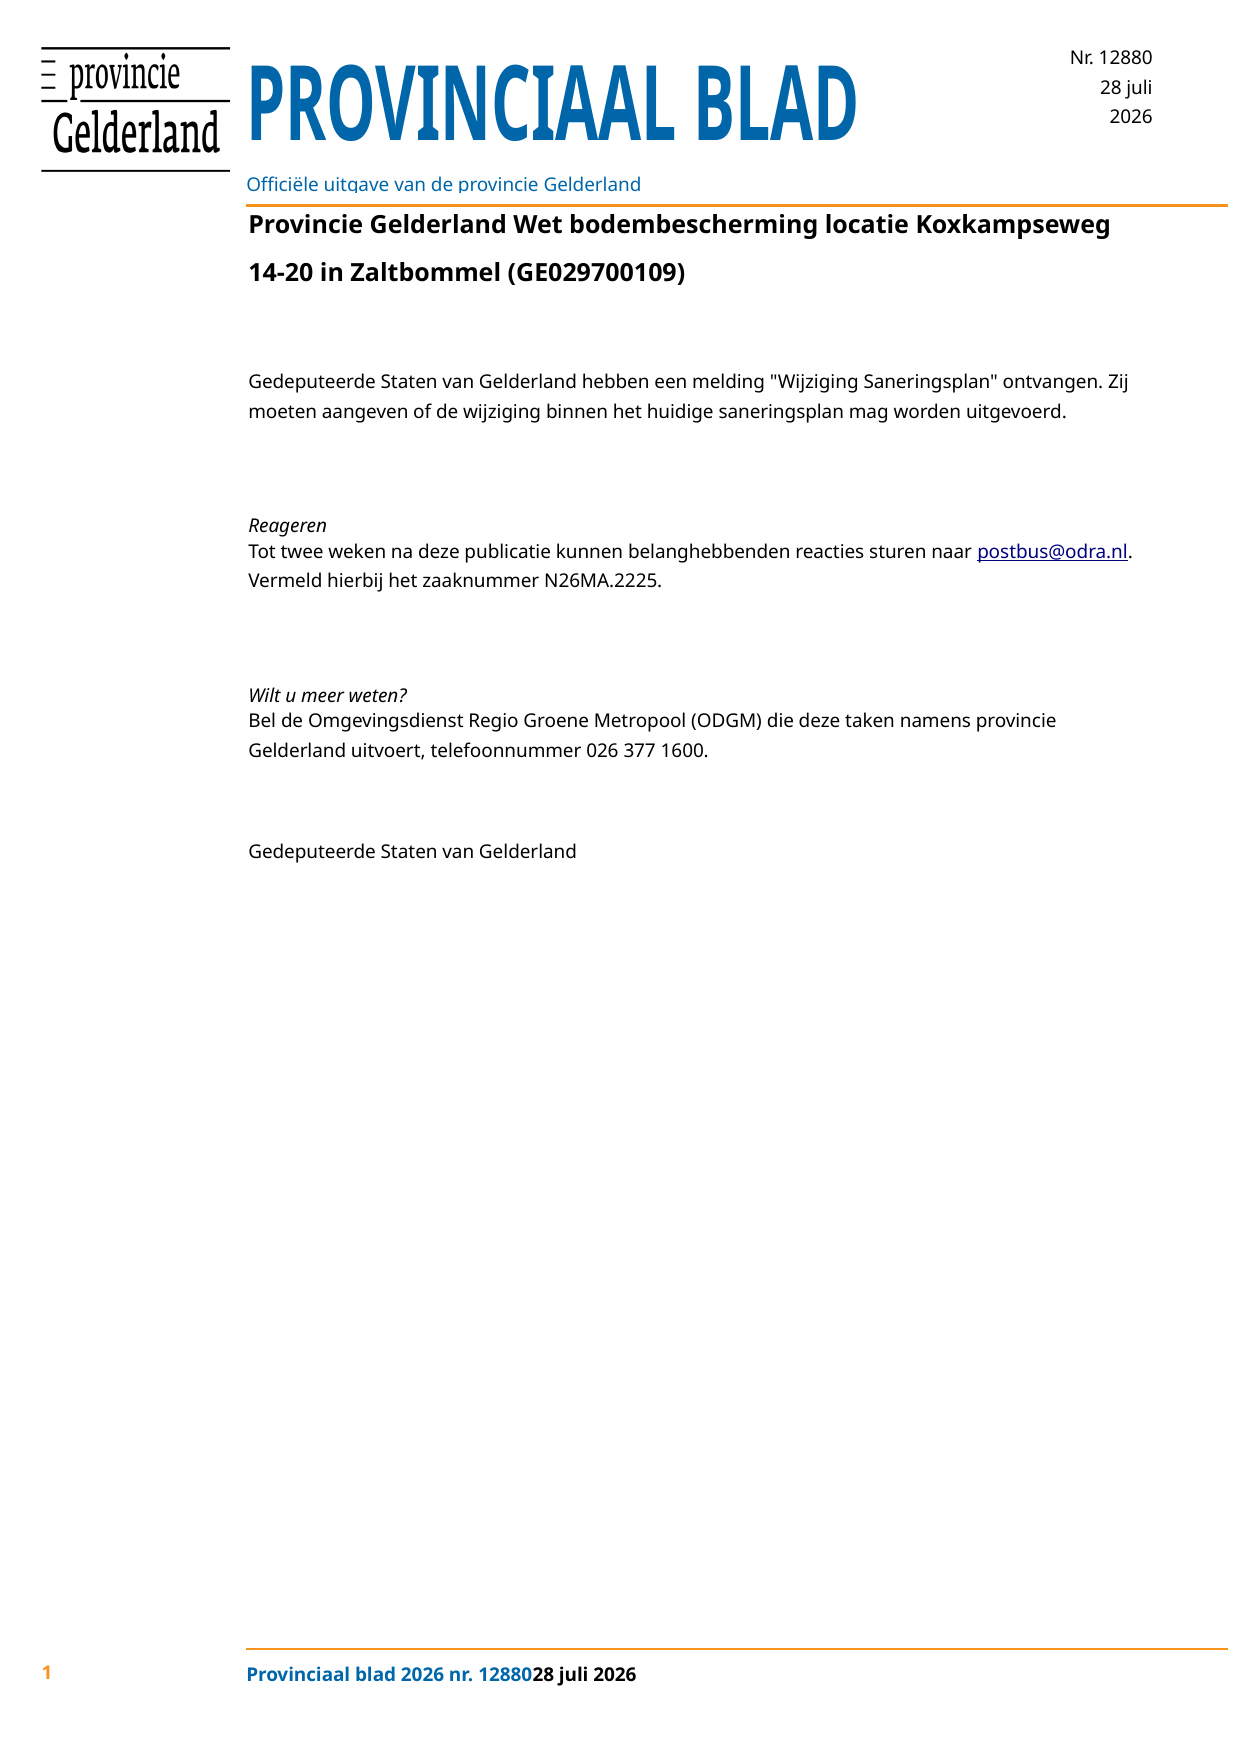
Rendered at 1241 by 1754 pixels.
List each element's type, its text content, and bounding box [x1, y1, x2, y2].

text Gedeputeerde Staten van Gelderland [248, 838, 1152, 864]
text Gedeputeerde Staten van Gelderland hebben een melding "Wijziging Saneringsplan" ontvangen. Zij moeten aangeven of de wijziging binnen het huidige saneringsplan mag worden uitgevoerd. [248, 368, 1152, 424]
text Wilt u meer weten? [248, 682, 1152, 708]
text Provincie Gelderland Wet bodembescherming locatie Koxkampseweg 14-20 in Zaltbommel (GE029700109) [248, 207, 1152, 288]
text Reageren [248, 512, 1152, 538]
picture [41, 47, 231, 172]
text Tot twee weken na deze publicatie kunnen belanghebbenden reacties sturen naar postbus@odra.nl. Vermeld hierbij het zaaknummer N26MA.2225. [248, 538, 1152, 593]
text Bel de Omgevingsdienst Regio Groene Metropool (ODGM) die deze taken namens provincie Gelderland uitvoert, telefoonnummer 026 377 1600. [248, 708, 1152, 763]
